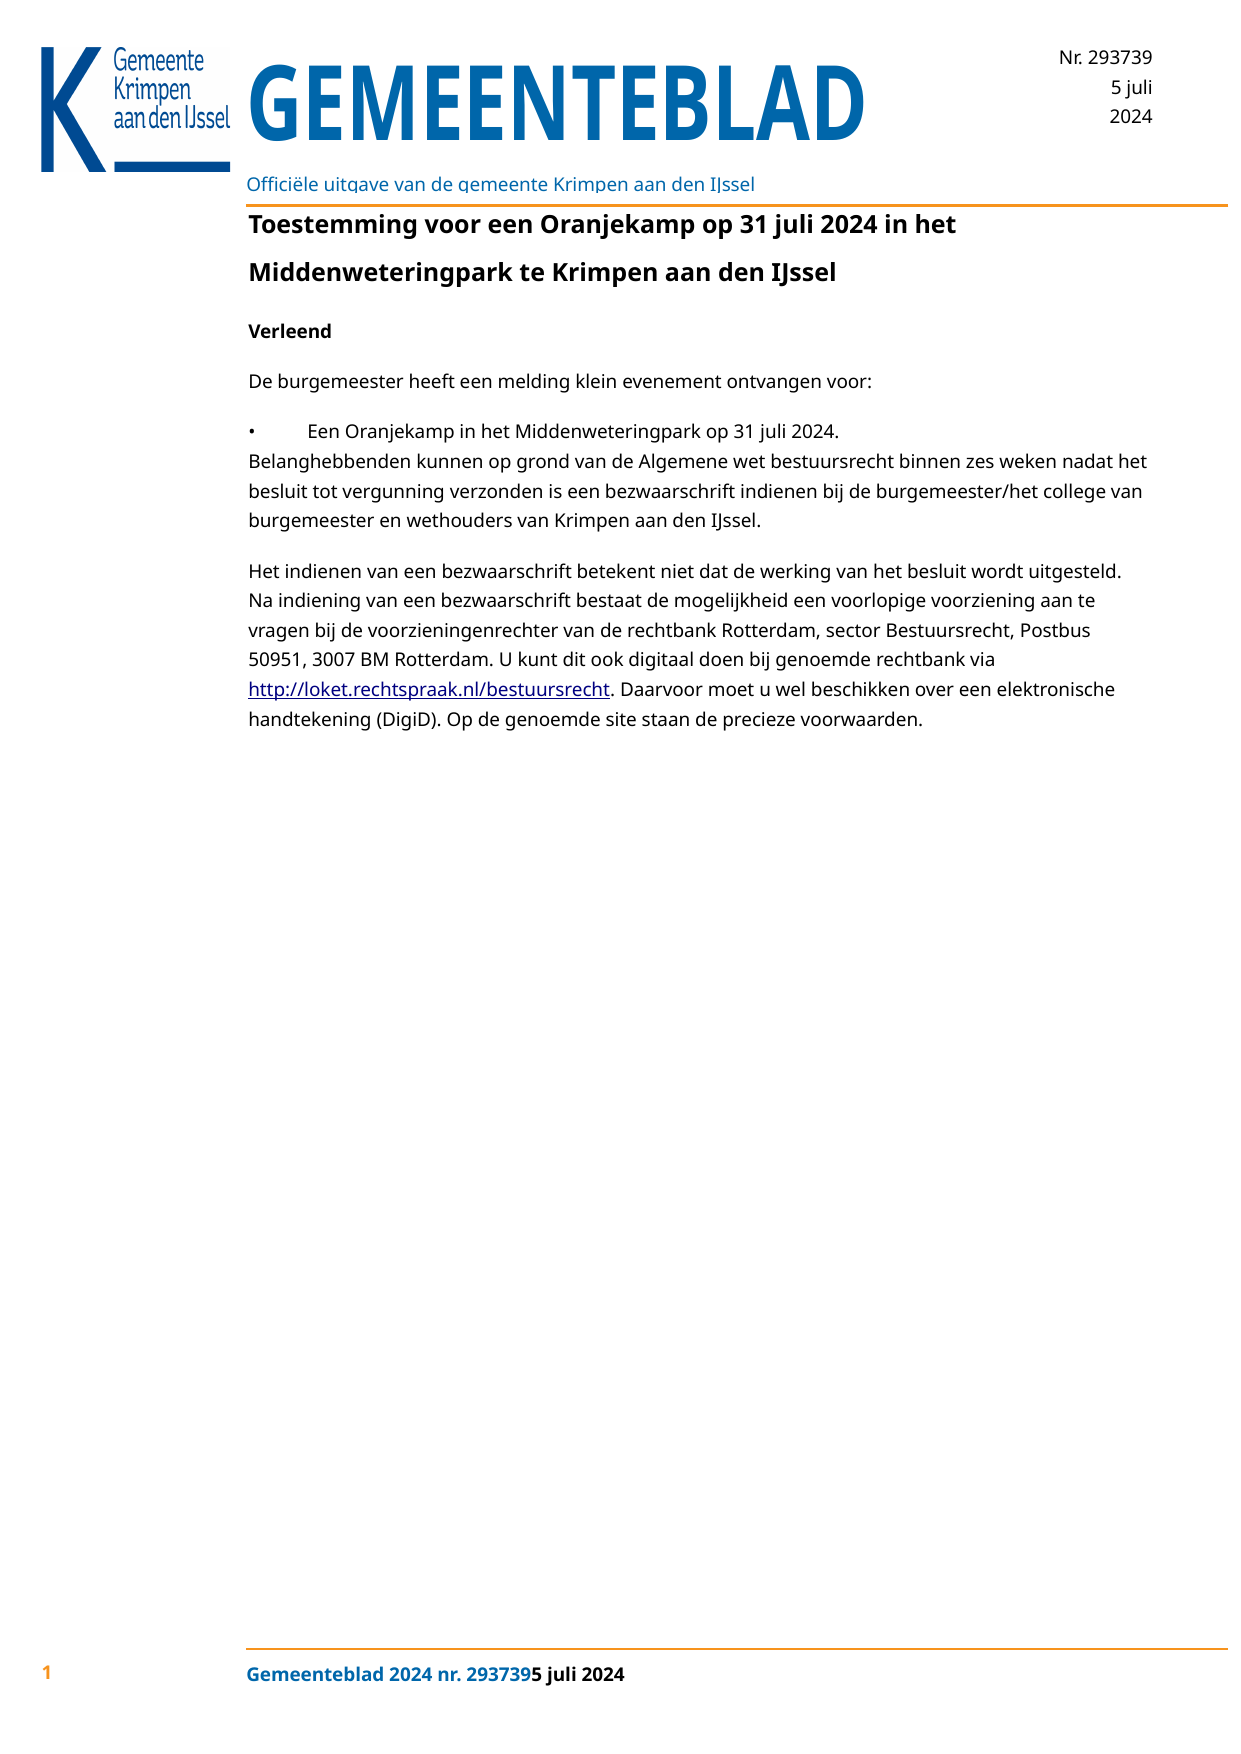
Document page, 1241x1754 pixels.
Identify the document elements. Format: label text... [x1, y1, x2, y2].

text Verleend [248, 318, 1152, 344]
picture [41, 47, 231, 172]
text De burgemeester heeft een melding klein evenement ontvangen voor: [248, 368, 1152, 394]
text Het indienen van een bezwaarschrift betekent niet dat de werking van het besluit wordt uitgesteld. Na indiening van een bezwaarschrift bestaat de mogelijkheid een voorlopige voorziening aan te vragen bij de voorzieningenrechter van de rechtbank Rotterdam, sector Bestuursrecht, Postbus 50951, 3007 BM Rotterdam. U kunt dit ook digitaal doen bij genoemde rechtbank via http://loket.rechtspraak.nl/bestuursrecht. Daarvoor moet u wel beschikken over een elektronische handtekening (DigiD). Op de genoemde site staan de precieze voorwaarden. [248, 558, 1152, 732]
text Toestemming voor een Oranjekamp op 31 juli 2024 in het Middenweteringpark te Krimpen aan den IJssel [248, 207, 1152, 288]
text Belanghebbenden kunnen op grond van de Algemene wet bestuursrecht binnen zes weken nadat het besluit tot vergunning verzonden is een bezwaarschrift indienen bij de burgemeester/het college van burgemeester en wethouders van Krimpen aan den IJssel. [248, 448, 1152, 533]
list Een Oranjekamp in het Middenweteringpark op 31 juli 2024. [248, 419, 1152, 444]
